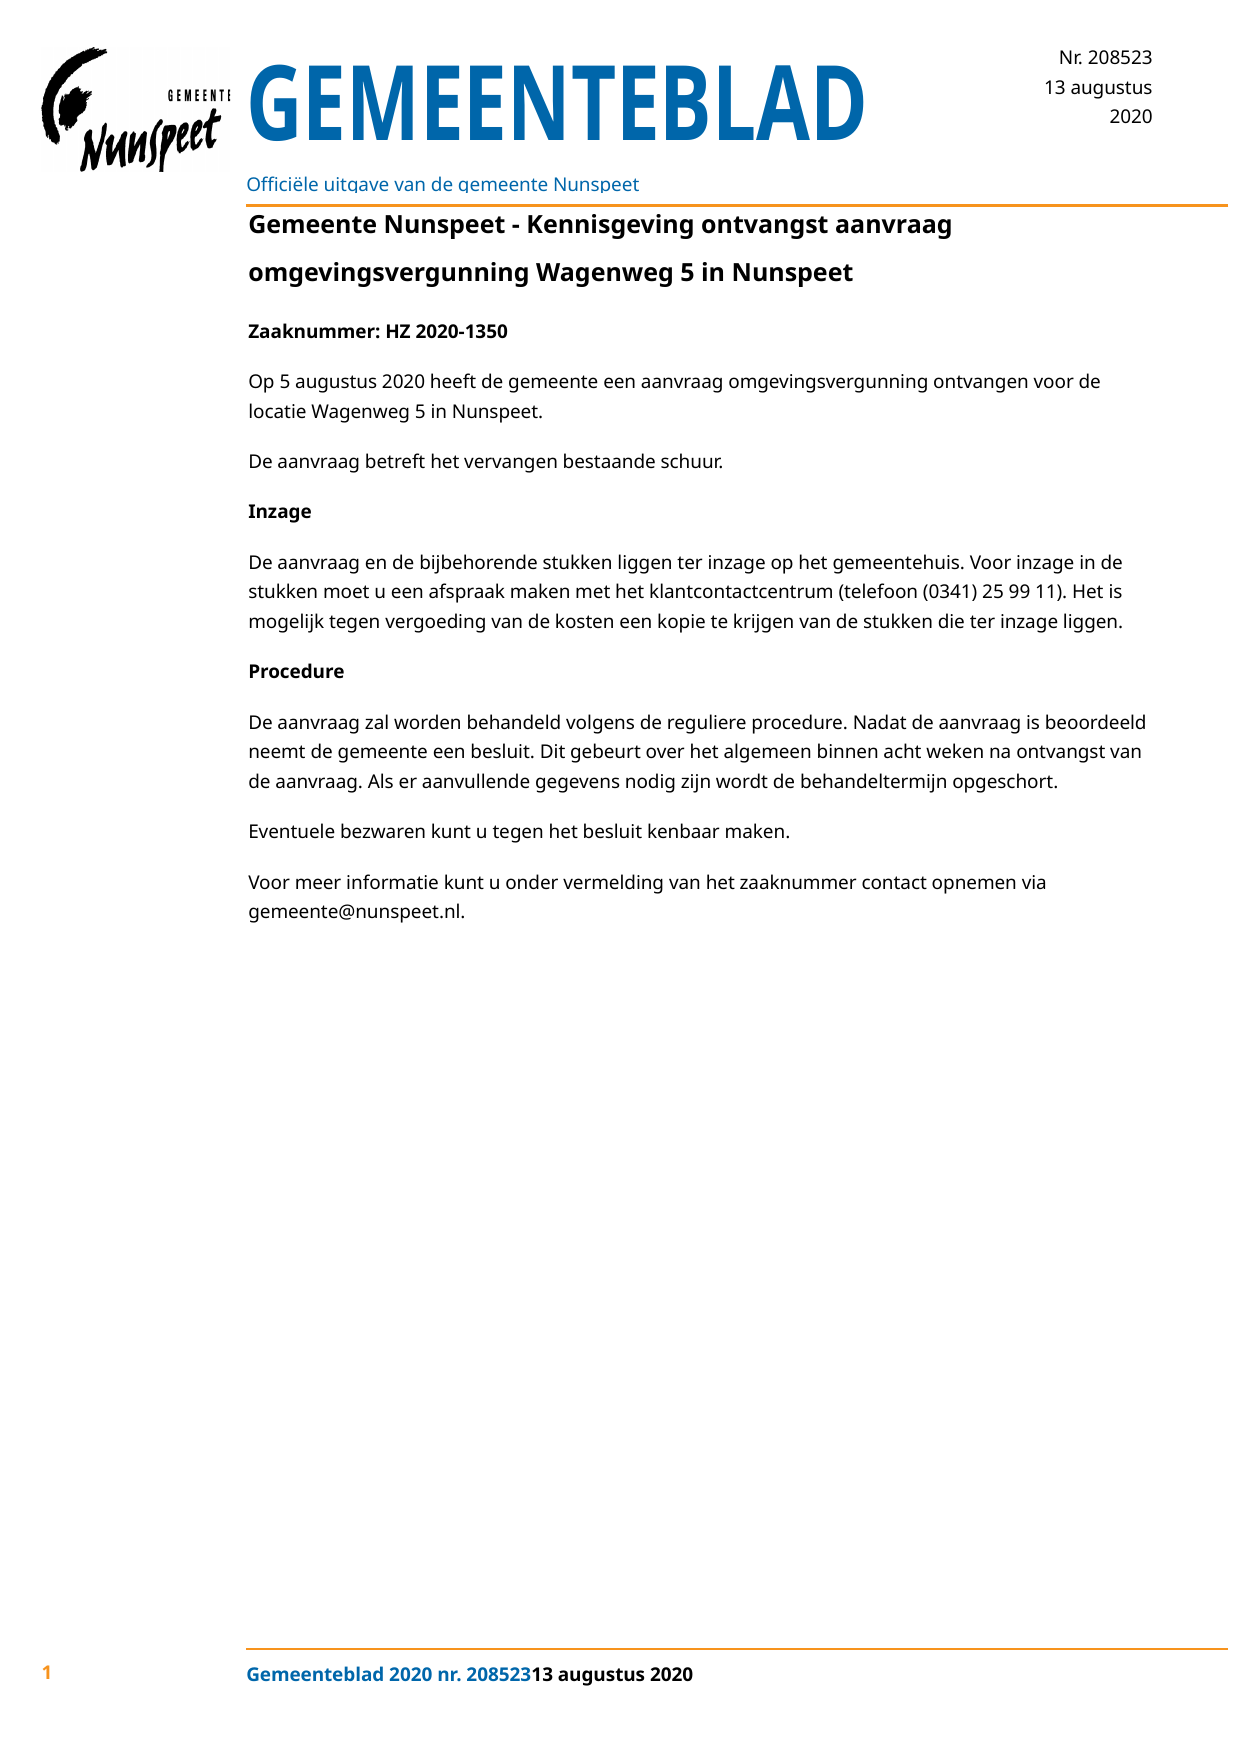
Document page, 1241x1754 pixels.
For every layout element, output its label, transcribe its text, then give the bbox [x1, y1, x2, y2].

text De aanvraag en de bijbehorende stukken liggen ter inzage op het gemeentehuis. Voor inzage in de stukken moet u een afspraak maken met het klantcontactcentrum (telefoon (0341) 25 99 11). Het is mogelijk tegen vergoeding van de kosten een kopie te krijgen van de stukken die ter inzage liggen. [248, 549, 1152, 634]
text De aanvraag betreft het vervangen bestaande schuur. [248, 448, 1152, 474]
text Eventuele bezwaren kunt u tegen het besluit kenbaar maken. [248, 819, 1152, 844]
text De aanvraag zal worden behandeld volgens de reguliere procedure. Nadat de aanvraag is beoordeeld neemt de gemeente een besluit. Dit gebeurt over het algemeen binnen acht weken na ontvangst van de aanvraag. Als er aanvullende gegevens nodig zijn wordt de behandeltermijn opgeschort. [248, 709, 1152, 794]
text Op 5 augustus 2020 heeft de gemeente een aanvraag omgevingsvergunning ontvangen voor de locatie Wagenweg 5 in Nunspeet. [248, 368, 1152, 424]
text Voor meer informatie kunt u onder vermelding van het zaaknummer contact opnemen via gemeente@nunspeet.nl. [248, 869, 1152, 924]
text Procedure [248, 659, 1152, 684]
text Zaaknummer: HZ 2020-1350 [248, 318, 1152, 344]
text Inzage [248, 499, 1152, 524]
text Gemeente Nunspeet - Kennisgeving ontvangst aanvraag omgevingsvergunning Wagenweg 5 in Nunspeet [248, 207, 1152, 288]
picture [41, 47, 231, 172]
